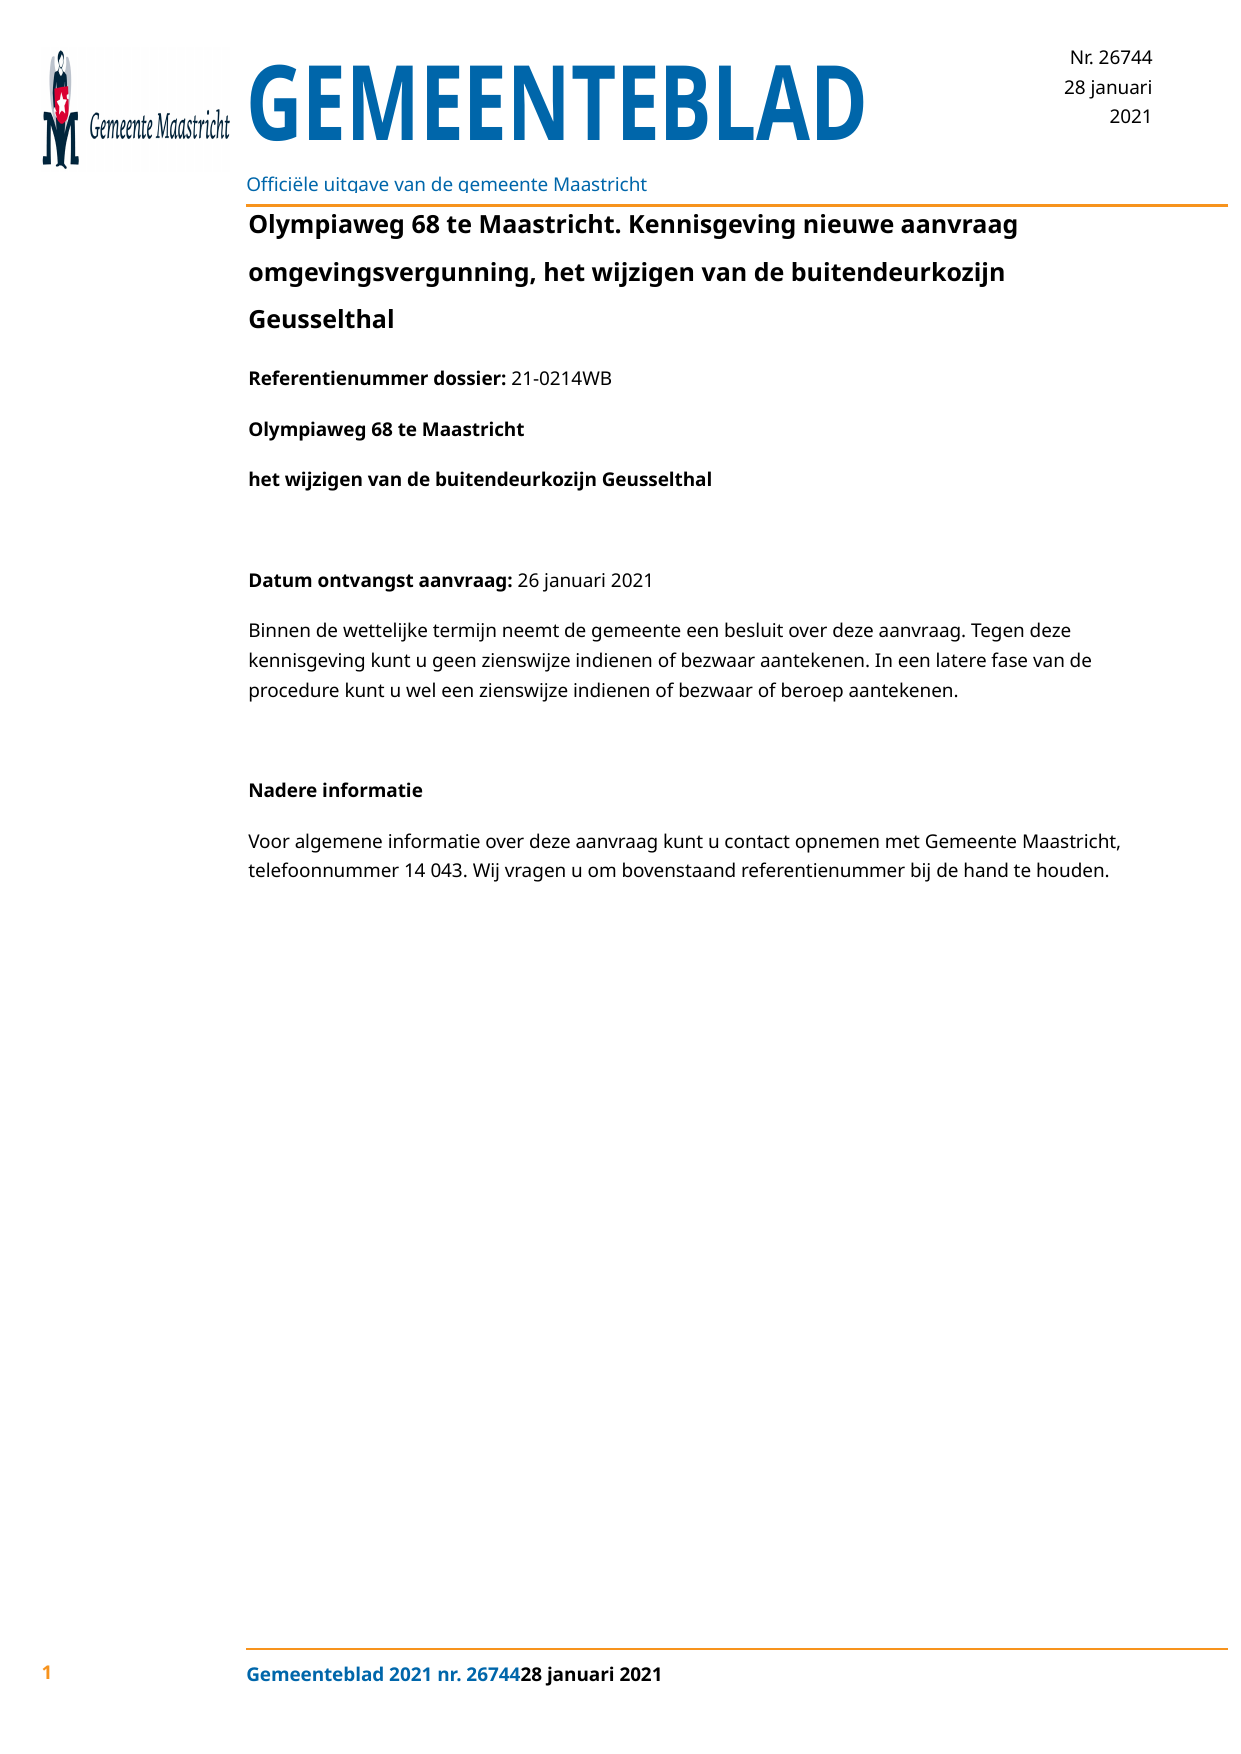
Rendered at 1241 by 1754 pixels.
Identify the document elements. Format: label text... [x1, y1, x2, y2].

text Nadere informatie [248, 778, 1152, 803]
text Olympiaweg 68 te Maastricht. Kennisgeving nieuwe aanvraag omgevingsvergunning, het wijzigen van de buitendeurkozijn Geusselthal [248, 207, 1152, 336]
picture [41, 47, 231, 172]
text Referentienummer dossier: 21-0214WB [248, 366, 1152, 391]
text het wijzigen van de buitendeurkozijn Geusselthal [248, 466, 1152, 492]
text Olympiaweg 68 te Maastricht [248, 416, 1152, 442]
text Voor algemene informatie over deze aanvraag kunt u contact opnemen met Gemeente Maastricht, telefoonnummer 14 043. Wij vragen u om bovenstaand referentienummer bij de hand te houden. [248, 828, 1152, 883]
text Binnen de wettelijke termijn neemt de gemeente een besluit over deze aanvraag. Tegen deze kennisgeving kunt u geen zienswijze indienen of bezwaar aantekenen. In een latere fase van de procedure kunt u wel een zienswijze indienen of bezwaar of beroep aantekenen. [248, 618, 1152, 702]
text Datum ontvangst aanvraag: 26 januari 2021 [248, 567, 1152, 593]
